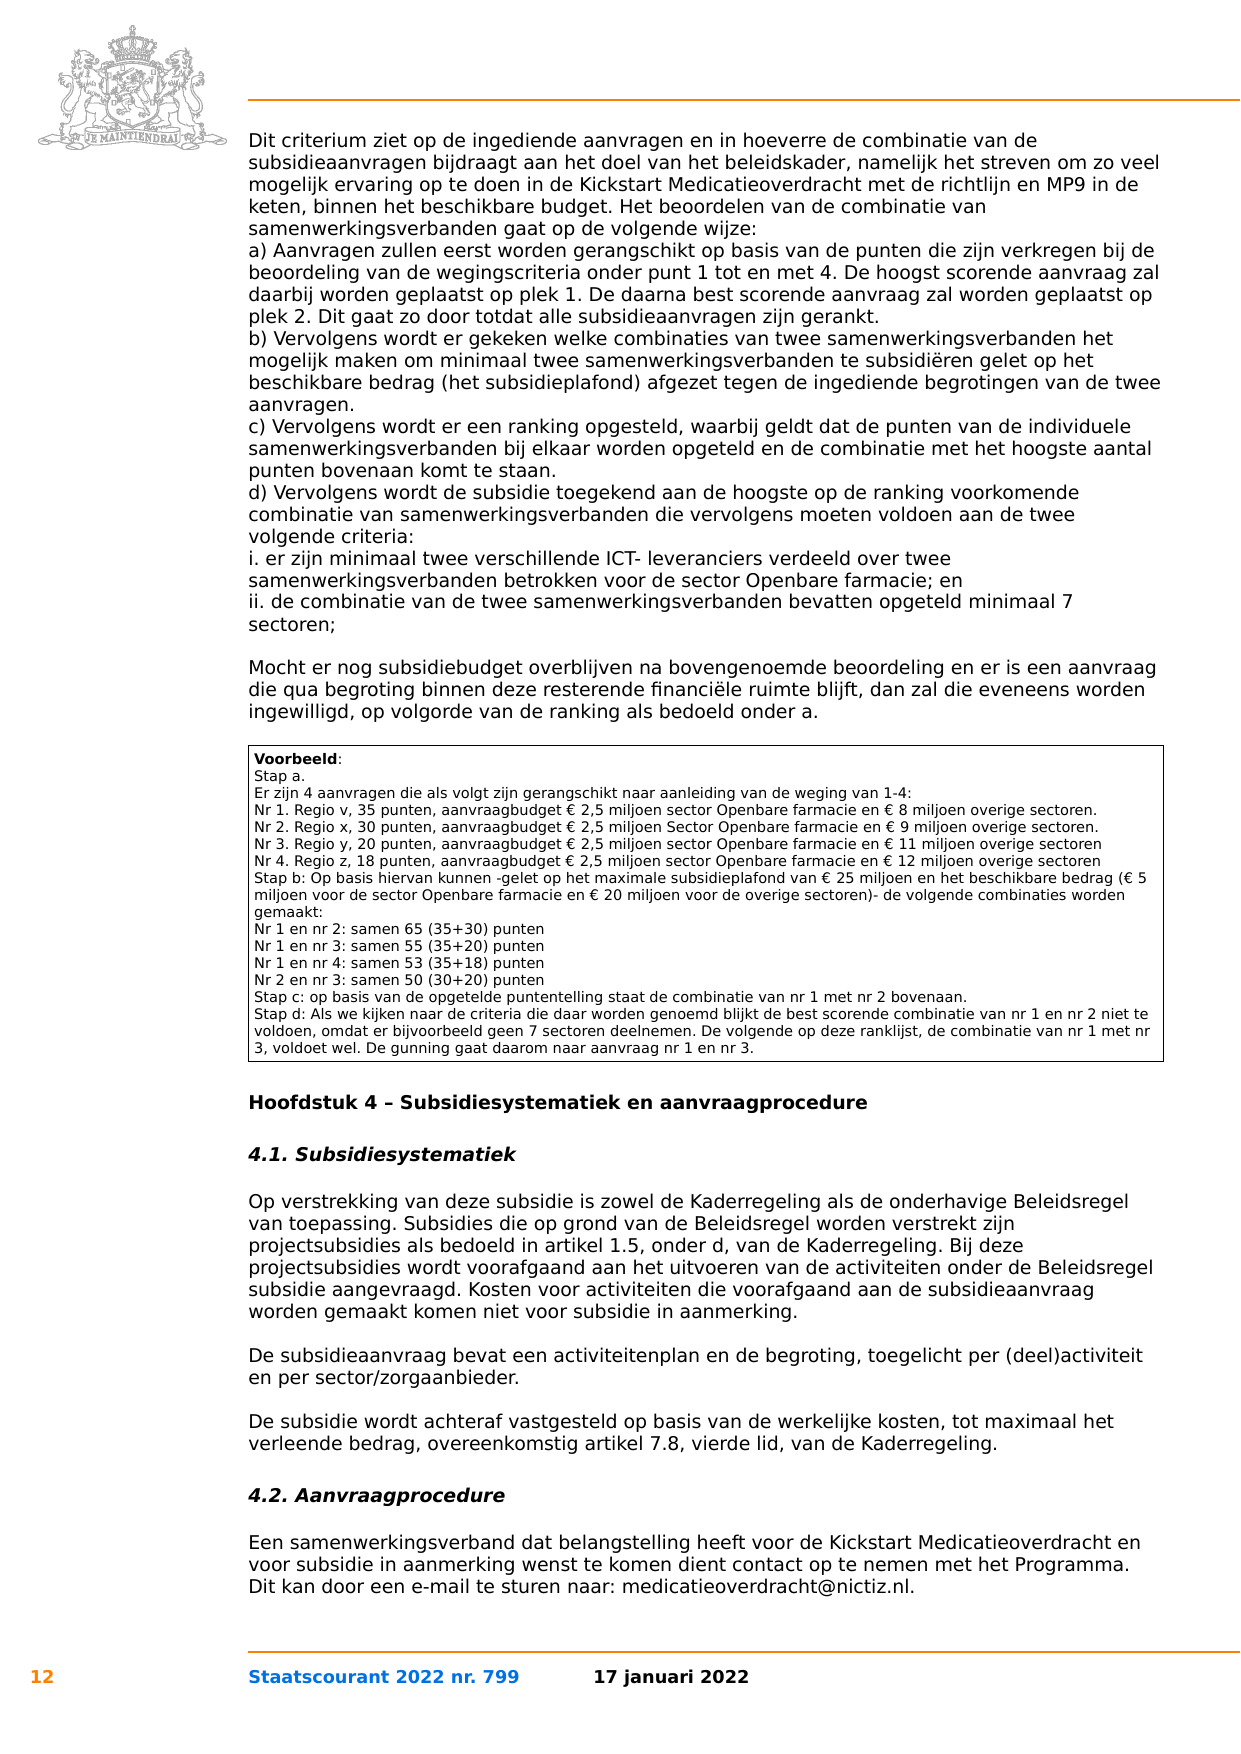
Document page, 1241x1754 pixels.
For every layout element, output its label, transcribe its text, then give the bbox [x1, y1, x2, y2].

text a) Aanvragen zullen eerst worden gerangschikt op basis van de punten die zijn verkregen bij de beoordeling van de wegingscriteria onder punt 1 tot en met 4. De hoogst scorende aanvraag zal daarbij worden geplaatst op plek 1. De daarna best scorende aanvraag zal worden geplaatst op plek 2. Dit gaat zo door totdat alle subsidieaanvragen zijn gerankt. [248, 240, 1163, 328]
text Dit criterium ziet op de ingediende aanvragen en in hoeverre de combinatie van de subsidieaanvragen bijdraagt aan het doel van het beleidskader, namelijk het streven om zo veel mogelijk ervaring op te doen in de Kickstart Medicatieoverdracht met de richtlijn en MP9 in de keten, binnen het beschikbare budget. Het beoordelen van de combinatie van samenwerkingsverbanden gaat op de volgende wijze: [248, 130, 1163, 240]
subtitle 4.2. Aanvraagprocedure [248, 1485, 1163, 1507]
text i. er zijn minimaal twee verschillende ICT- leveranciers verdeeld over twee samenwerkingsverbanden betrokken voor de sector Openbare farmacie; en [248, 547, 1163, 591]
text Op verstrekking van deze subsidie is zowel de Kaderregeling als de onderhavige Beleidsregel van toepassing. Subsidies die op grond van de Beleidsregel worden verstrekt zijn projectsubsidies als bedoeld in artikel 1.5, onder d, van de Kaderregeling. Bij deze projectsubsidies wordt voorafgaand aan het uitvoeren van de activiteiten onder de Beleidsregel subsidie aangevraagd. Kosten voor activiteiten die voorafgaand aan de subsidieaanvraag worden gemaakt komen niet voor subsidie in aanmerking. [248, 1191, 1163, 1323]
text b) Vervolgens wordt er gekeken welke combinaties van twee samenwerkingsverbanden het mogelijk maken om minimaal twee samenwerkingsverbanden te subsidiëren gelet op het beschikbare bedrag (het subsidieplafond) afgezet tegen de ingediende begrotingen van de twee aanvragen. [248, 328, 1163, 416]
text Een samenwerkingsverband dat belangstelling heeft voor de Kickstart Medicatieoverdracht en voor subsidie in aanmerking wenst te komen dient contact op te nemen met het Programma. Dit kan door een e-mail te sturen naar: medicatieoverdracht@nictiz.nl. [248, 1532, 1163, 1598]
text d) Vervolgens wordt de subsidie toegekend aan de hoogste op de ranking voorkomende combinatie van samenwerkingsverbanden die vervolgens moeten voldoen aan de twee volgende criteria: [248, 482, 1163, 547]
table_header Voorbeeld: Stap a. Er zijn 4 aanvragen die als volgt zijn gerangschikt naar aanleiding van de weging van 1-4: Nr 1. Regio v, 35 punten, aanvraagbudget € 2,5 miljoen sector Openbare farmacie en € 8 miljoen overige sectoren. Nr 2. Regio x, 30 punten, aanvraagbudget € 2,5 miljoen Sector Openbare farmacie en € 9 miljoen overige sectoren. Nr 3. Regio y, 20 punten, aanvraagbudget € 2,5 miljoen sector Openbare farmacie en € 11 miljoen overige sectoren Nr 4. Regio z, 18 punten, aanvraagbudget € 2,5 miljoen sector Openbare farmacie en € 12 miljoen overige sectoren Stap b: Op basis hiervan kunnen -gelet op het maximale subsidieplafond van € 25 miljoen en het beschikbare bedrag (€ 5 miljoen voor de sector Openbare farmacie en € 20 miljoen voor de overige sectoren)- de volgende combinaties worden gemaakt: Nr 1 en nr 2: samen 65 (35+30) punten Nr 1 en nr 3: samen 55 (35+20) punten Nr 1 en nr 4: samen 53 (35+18) punten Nr 2 en nr 3: samen 50 (30+20) punten Stap c: op basis van de opgetelde puntentelling staat de combinatie van nr 1 met nr 2 bovenaan. Stap d: Als we kijken naar de criteria die daar worden genoemd blijkt de best scorende combinatie van nr 1 en nr 2 niet te voldoen, omdat er bijvoorbeeld geen 7 sectoren deelnemen. De volgende op deze ranklijst, de combinatie van nr 1 met nr 3, voldoet wel. De gunning gaat daarom naar aanvraag nr 1 en nr 3. [249, 746, 1163, 1061]
text c) Vervolgens wordt er een ranking opgesteld, waarbij geldt dat de punten van de individuele samenwerkingsverbanden bij elkaar worden opgeteld en de combinatie met het hoogste aantal punten bovenaan komt te staan. [248, 416, 1163, 482]
subtitle Hoofdstuk 4 – Subsidiesystematiek en aanvraagprocedure [248, 1092, 1163, 1114]
text De subsidieaanvraag bevat een activiteitenplan en de begroting, toegelicht per (deel)activiteit en per sector/zorgaanbieder. [248, 1345, 1163, 1389]
picture [38, 25, 227, 150]
subtitle 4.1. Subsidiesystematiek [248, 1144, 1163, 1166]
text ii. de combinatie van de twee samenwerkingsverbanden bevatten opgeteld minimaal 7 sectoren; [248, 591, 1163, 635]
text Mocht er nog subsidiebudget overblijven na bovengenoemde beoordeling en er is een aanvraag die qua begroting binnen deze resterende financiële ruimte blijft, dan zal die eveneens worden ingewilligd, op volgorde van de ranking als bedoeld onder a. [248, 657, 1163, 723]
text De subsidie wordt achteraf vastgesteld op basis van de werkelijke kosten, tot maximaal het verleende bedrag, overeenkomstig artikel 7.8, vierde lid, van de Kaderregeling. [248, 1411, 1163, 1455]
